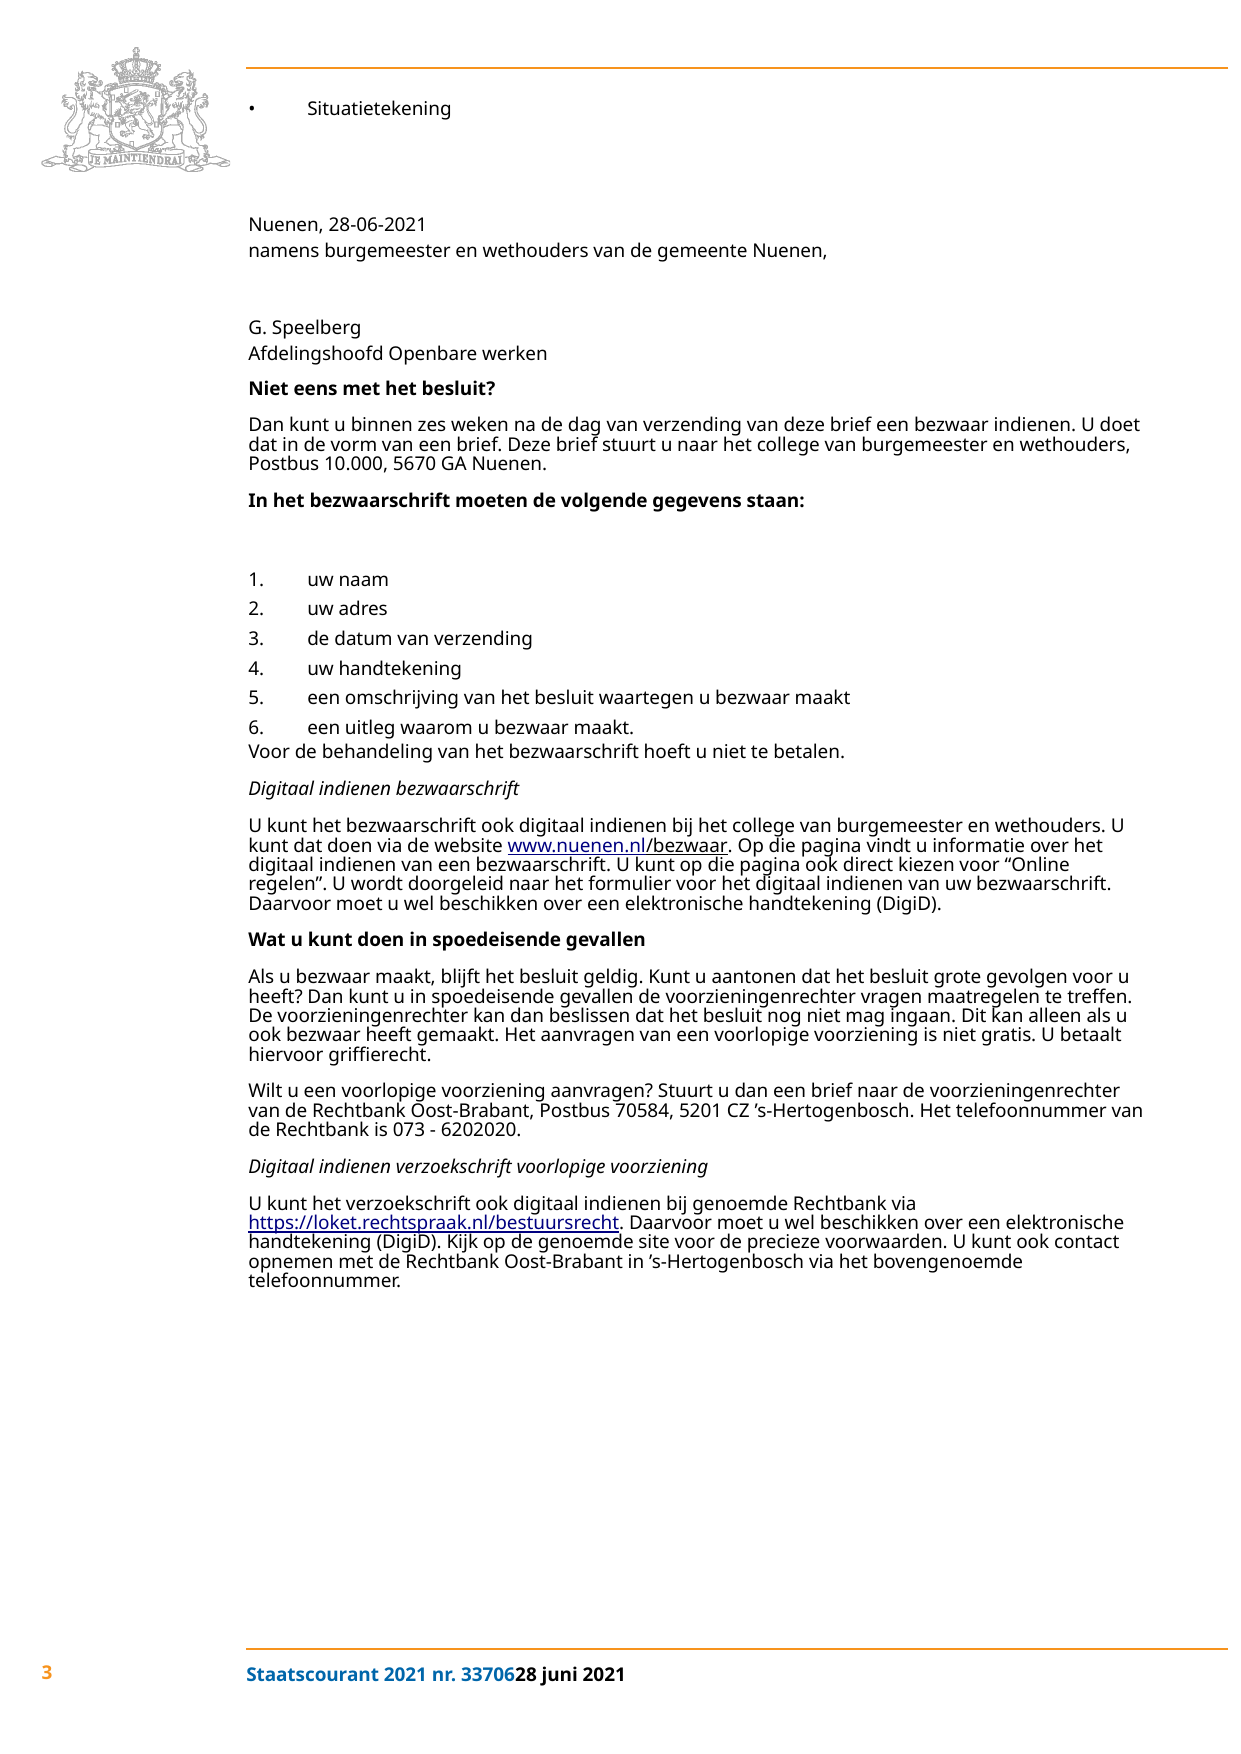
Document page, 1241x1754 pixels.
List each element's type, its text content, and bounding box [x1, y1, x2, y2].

text Als u bezwaar maakt, blijft het besluit geldig. Kunt u aantonen dat het besluit grote gevolgen voor u heeft? Dan kunt u in spoedeisende gevallen de voorzieningenrechter vragen maatregelen te treffen. De voorzieningenrechter kan dan beslissen dat het besluit nog niet mag ingaan. Dit kan alleen als u ook bezwaar heeft gemaakt. Het aanvragen van een voorlopige voorziening is niet gratis. U betaalt hiervoor griffierecht. [248, 968, 1152, 1065]
text Digitaal indienen verzoekschrift voorlopige voorziening [248, 1158, 1152, 1177]
text U kunt het verzoekschrift ook digitaal indienen bij genoemde Rechtbank via https://loket.rechtspraak.nl/bestuursrecht. Daarvoor moet u wel beschikken over een elektronische handtekening (DigiD). Kijk op de genoemde site voor de precieze voorwaarden. U kunt ook contact opnemen met de Rechtbank Oost-Brabant in ’s-Hertogenbosch via het bovengenoemde telefoonnummer. [248, 1195, 1152, 1291]
text Voor de behandeling van het bezwaarschrift hoeft u niet te betalen. [248, 743, 1152, 763]
text Wilt u een voorlopige voorziening aanvragen? Stuurt u dan een brief naar de voorzieningenrechter van de Rechtbank Oost-Brabant, Postbus 70584, 5201 CZ ’s-Hertogenbosch. Het telefoonnummer van de Rechtbank is 073 - 6202020. [248, 1082, 1152, 1140]
text Wat u kunt doen in spoedeisende gevallen [248, 931, 1152, 951]
text Digitaal indienen bezwaarschrift [248, 780, 1152, 800]
list Situatietekening [248, 95, 1152, 121]
list een uitleg waarom u bezwaar maakt. [248, 714, 1152, 739]
text In het bezwaarschrift moeten de volgende gegevens staan: [248, 492, 1152, 511]
text Niet eens met het besluit? [248, 379, 1152, 399]
list een omschrijving van het besluit waartegen u bezwaar maakt [248, 684, 1152, 710]
picture [41, 47, 231, 172]
text namens burgemeester en wethouders van de gemeente Nuenen, [248, 237, 1152, 263]
text Afdelingshoofd Openbare werken [248, 340, 1152, 366]
list uw handtekening [248, 655, 1152, 680]
text Dan kunt u binnen zes weken na de dag van verzending van deze brief een bezwaar indienen. U doet dat in de vorm van een brief. Deze brief stuurt u naar het college van burgemeester en wethouders, Postbus 10.000, 5670 GA Nuenen. [248, 416, 1152, 474]
text Nuenen, 28-06-2021 [248, 211, 1152, 237]
text U kunt het bezwaarschrift ook digitaal indienen bij het college van burgemeester en wethouders. U kunt dat doen via de website www.nuenen.nl/bezwaar. Op die pagina vindt u informatie over het digitaal indienen van een bezwaarschrift. U kunt op die pagina ook direct kiezen voor “Online regelen”. U wordt doorgeleid naar het formulier voor het digitaal indienen van uw bezwaarschrift. Daarvoor moet u wel beschikken over een elektronische handtekening (DigiD). [248, 817, 1152, 914]
list uw adres [248, 596, 1152, 621]
list uw naam [248, 566, 1152, 592]
text G. Speelberg [248, 314, 1152, 340]
list de datum van verzending [248, 625, 1152, 651]
